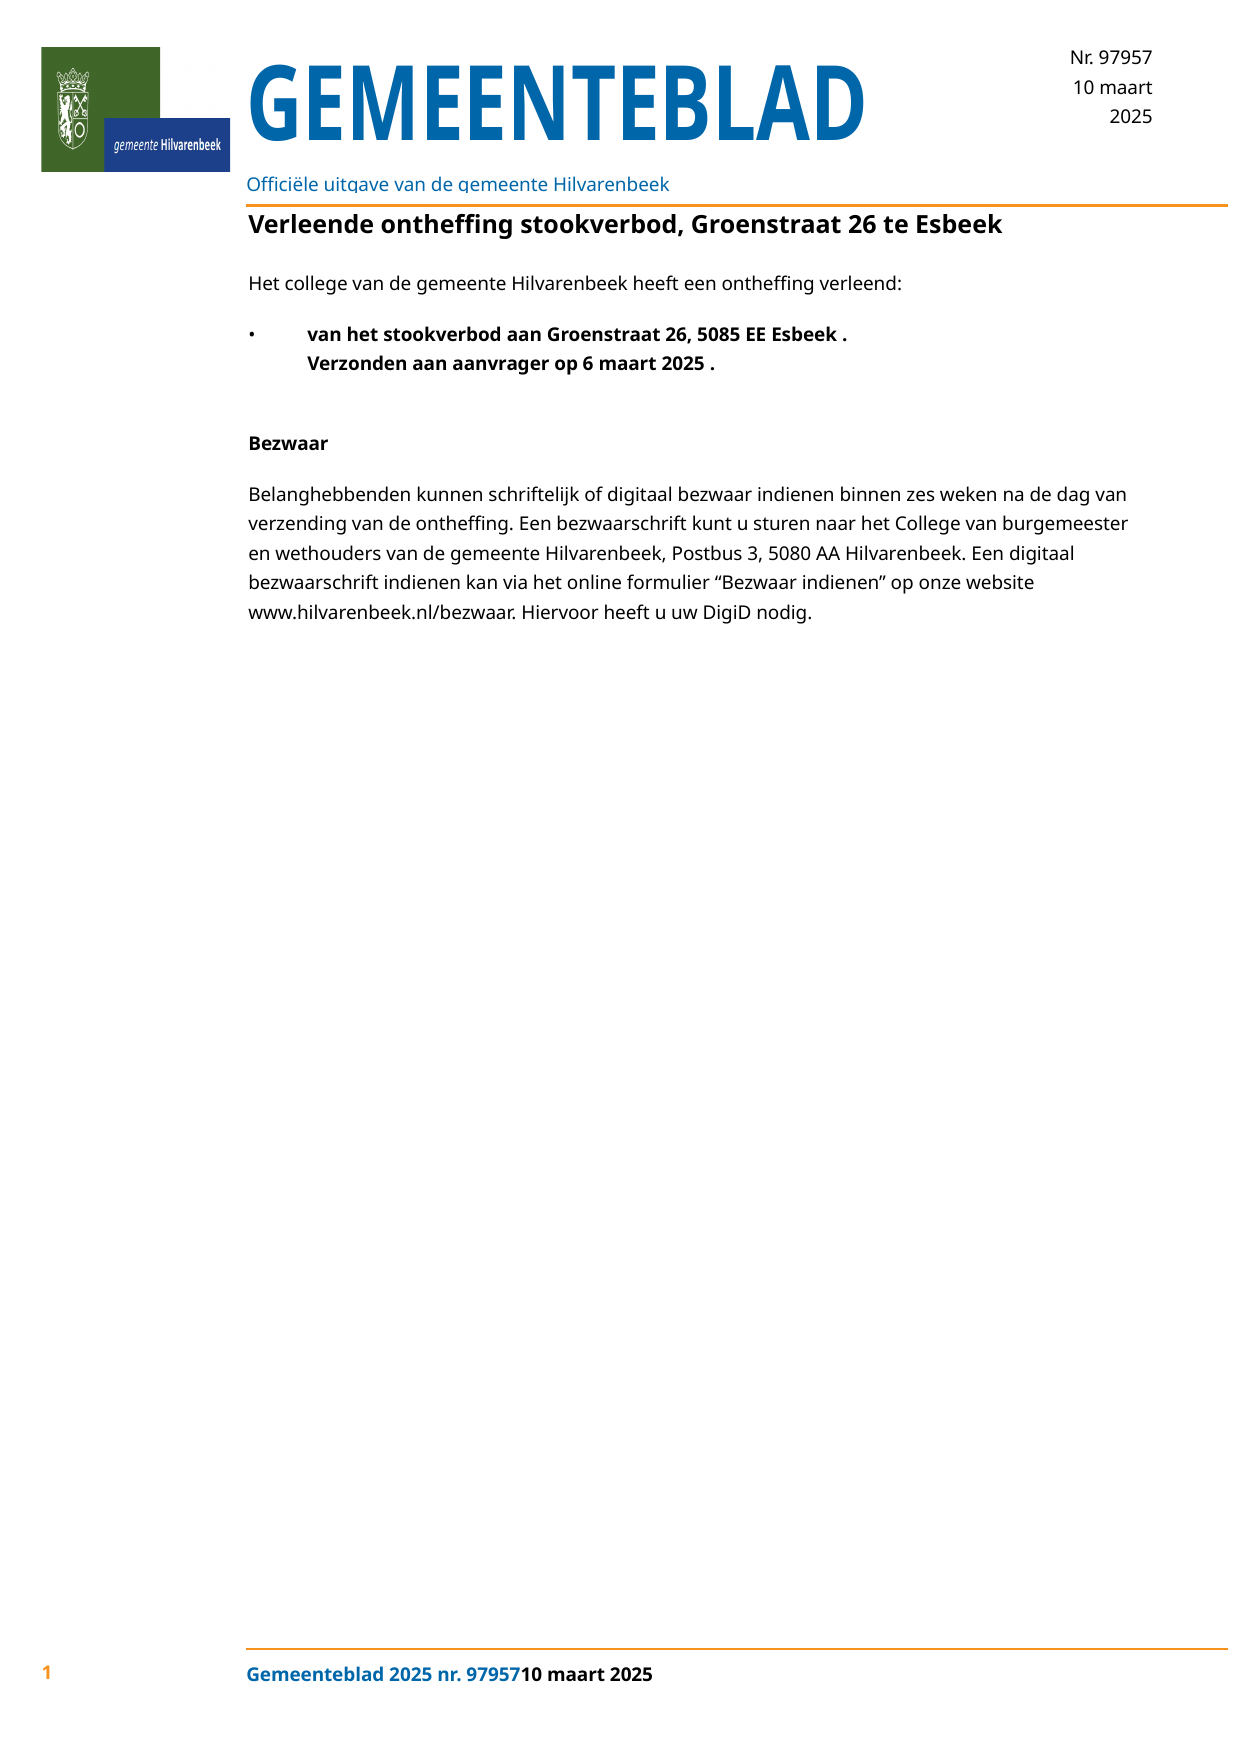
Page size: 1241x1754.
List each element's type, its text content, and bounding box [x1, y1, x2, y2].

list van het stookverbod aan Groenstraat 26, 5085 EE Esbeek . [248, 321, 1152, 346]
text Het college van de gemeente Hilvarenbeek heeft een ontheffing verleend: [248, 270, 1152, 296]
text Verleende ontheffing stookverbod, Groenstraat 26 te Esbeek [248, 207, 1152, 241]
text Belanghebbenden kunnen schriftelijk of digitaal bezwaar indienen binnen zes weken na de dag van verzending van de ontheffing. Een bezwaarschrift kunt u sturen naar het College van burgemeester en wethouders van de gemeente Hilvarenbeek, Postbus 3, 5080 AA Hilvarenbeek. Een digitaal bezwaarschrift indienen kan via het online formulier “Bezwaar indienen” op onze website www.hilvarenbeek.nl/bezwaar. Hiervoor heeft u uw DigiD nodig. [248, 481, 1152, 625]
text Bezwaar [248, 430, 1152, 456]
list Verzonden aan aanvrager op 6 maart 2025 . [248, 350, 1152, 376]
picture [41, 47, 231, 172]
